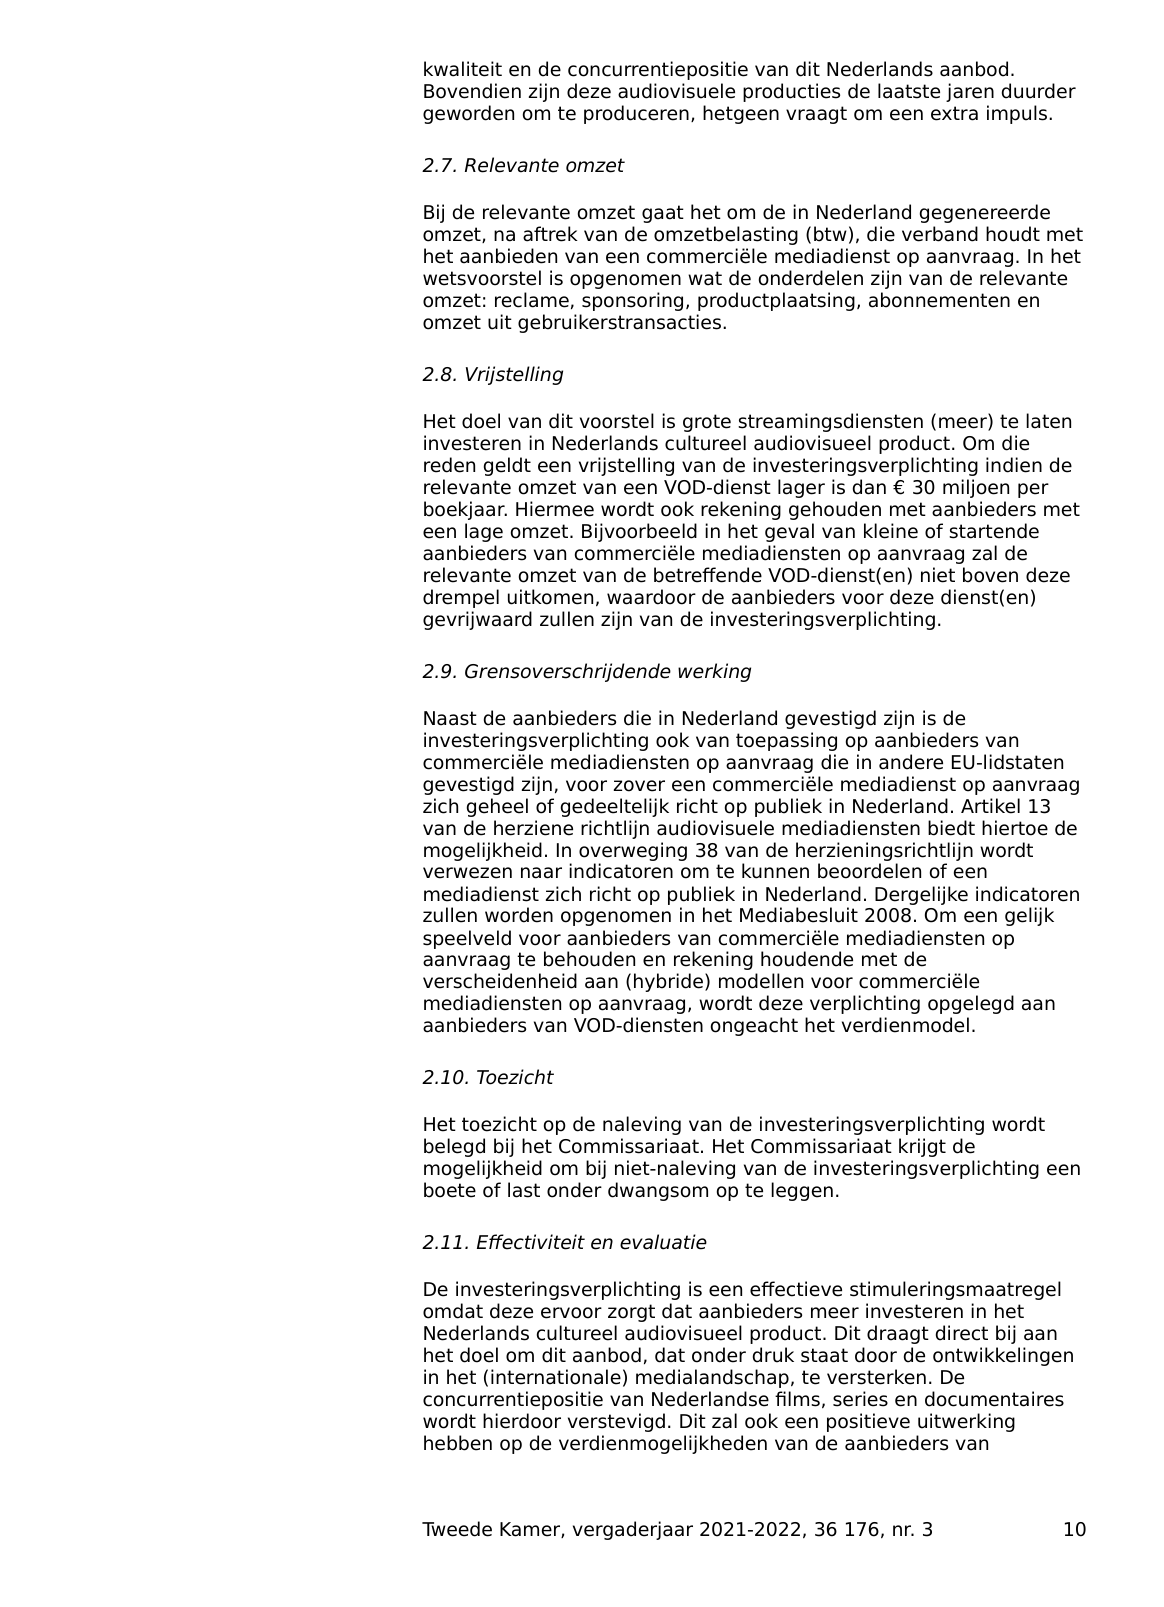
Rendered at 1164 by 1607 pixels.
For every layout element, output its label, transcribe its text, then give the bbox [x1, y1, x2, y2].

text kwaliteit en de concurrentiepositie van dit Nederlands aanbod. Bovendien zijn deze audiovisuele producties de laatste jaren duurder geworden om te produceren, hetgeen vraagt om een extra impuls. [422, 59, 1087, 125]
text De investeringsverplichting is een effectieve stimuleringsmaatregel omdat deze ervoor zorgt dat aanbieders meer investeren in het Nederlands cultureel audiovisueel product. Dit draagt direct bij aan het doel om dit aanbod, dat onder druk staat door de ontwikkelingen in het (internationale) medialandschap, te versterken. De concurrentiepositie van Nederlandse films, series en documentaires wordt hierdoor verstevigd. Dit zal ook een positieve uitwerking hebben op de verdienmogelijkheden van de aanbieders van [422, 1279, 1087, 1455]
text Het toezicht op de naleving van de investeringsverplichting wordt belegd bij het Commissariaat. Het Commissariaat krijgt de mogelijkheid om bij niet-naleving van de investeringsverplichting een boete of last onder dwangsom op te leggen. [422, 1114, 1087, 1202]
subtitle 2.9. Grensoverschrijdende werking [422, 661, 1087, 683]
subtitle 2.7. Relevante omzet [422, 155, 1087, 177]
text Naast de aanbieders die in Nederland gevestigd zijn is de investeringsverplichting ook van toepassing op aanbieders van commerciële mediadiensten op aanvraag die in andere EU-lidstaten gevestigd zijn, voor zover een commerciële mediadienst op aanvraag zich geheel of gedeeltelijk richt op publiek in Nederland. Artikel 13 van de herziene richtlijn audiovisuele mediadiensten biedt hiertoe de mogelijkheid. In overweging 38 van de herzieningsrichtlijn wordt verwezen naar indicatoren om te kunnen beoordelen of een mediadienst zich richt op publiek in Nederland. Dergelijke indicatoren zullen worden opgenomen in het Mediabesluit 2008. Om een gelijk speelveld voor aanbieders van commerciële mediadiensten op aanvraag te behouden en rekening houdende met de verscheidenheid aan (hybride) modellen voor commerciële mediadiensten op aanvraag, wordt deze verplichting opgelegd aan aanbieders van VOD-diensten ongeacht het verdienmodel. [422, 708, 1087, 1037]
subtitle 2.11. Effectiviteit en evaluatie [422, 1232, 1087, 1254]
subtitle 2.8. Vrijstelling [422, 364, 1087, 386]
subtitle 2.10. Toezicht [422, 1067, 1087, 1089]
text Het doel van dit voorstel is grote streamingsdiensten (meer) te laten investeren in Nederlands cultureel audiovisueel product. Om die reden geldt een vrijstelling van de investeringsverplichting indien de relevante omzet van een VOD-dienst lager is dan € 30 miljoen per boekjaar. Hiermee wordt ook rekening gehouden met aanbieders met een lage omzet. Bijvoorbeeld in het geval van kleine of startende aanbieders van commerciële mediadiensten op aanvraag zal de relevante omzet van de betreffende VOD-dienst(en) niet boven deze drempel uitkomen, waardoor de aanbieders voor deze dienst(en) gevrijwaard zullen zijn van de investeringsverplichting. [422, 411, 1087, 631]
text Bij de relevante omzet gaat het om de in Nederland gegenereerde omzet, na aftrek van de omzetbelasting (btw), die verband houdt met het aanbieden van een commerciële mediadienst op aanvraag. In het wetsvoorstel is opgenomen wat de onderdelen zijn van de relevante omzet: reclame, sponsoring, productplaatsing, abonnementen en omzet uit gebruikerstransacties. [422, 202, 1087, 334]
